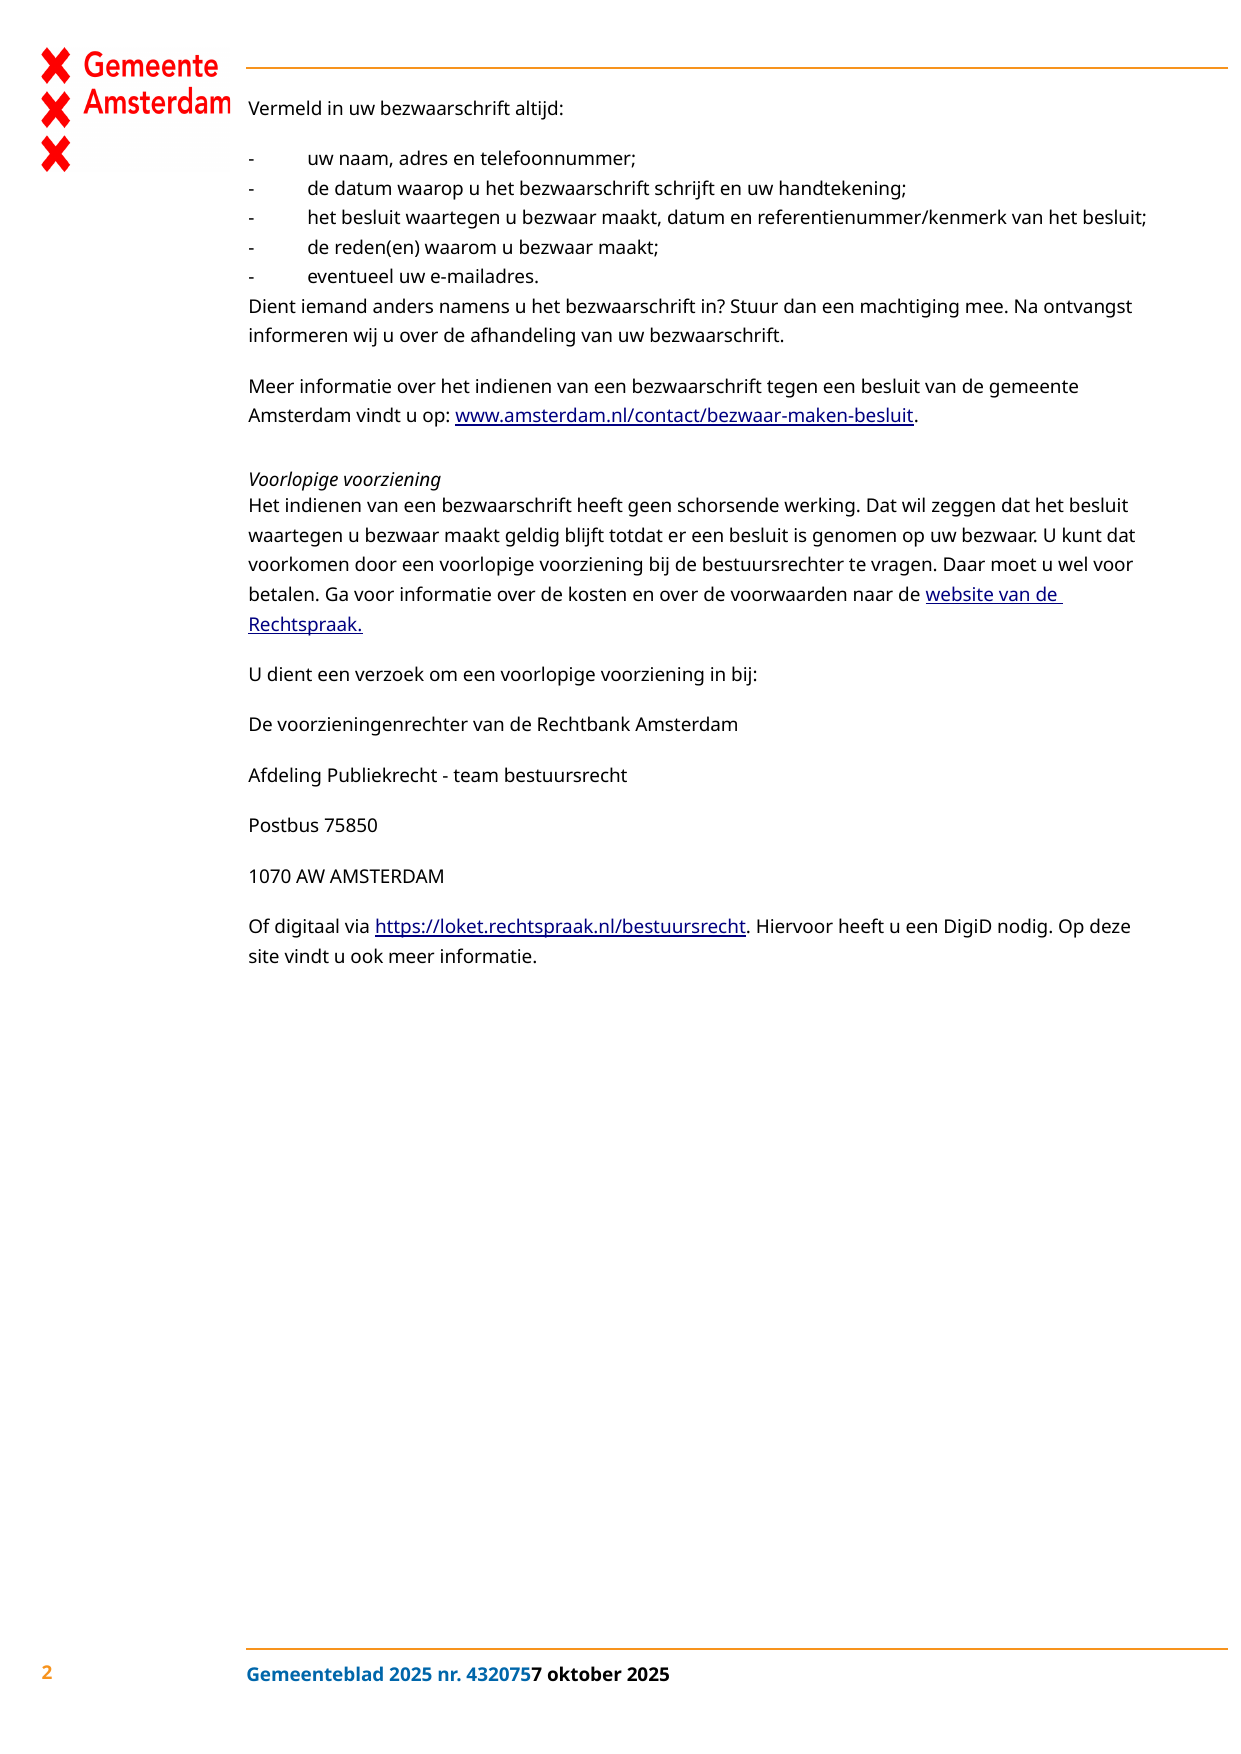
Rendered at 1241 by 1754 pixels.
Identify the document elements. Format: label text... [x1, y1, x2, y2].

text Vermeld in uw bezwaarschrift altijd: [248, 95, 1152, 121]
list eventueel uw e-mailadres. [248, 263, 1152, 289]
text Dient iemand anders namens u het bezwaarschrift in? Stuur dan een machtiging mee. Na ontvangst informeren wij u over de afhandeling van uw bezwaarschrift. [248, 293, 1152, 348]
text Voorlopige voorziening [248, 467, 1152, 492]
text 1070 AW AMSTERDAM [248, 863, 1152, 888]
list de reden(en) waarom u bezwaar maakt; [248, 234, 1152, 260]
text Of digitaal via https://loket.rechtspraak.nl/bestuursrecht. Hiervoor heeft u een DigiD nodig. Op deze site vindt u ook meer informatie. [248, 913, 1152, 968]
list uw naam, adres en telefoonnummer; [248, 145, 1152, 171]
list het besluit waartegen u bezwaar maakt, datum en referentienummer/kenmerk van het besluit; [248, 204, 1152, 230]
text Meer informatie over het indienen van een bezwaarschrift tegen een besluit van de gemeente Amsterdam vindt u op: www.amsterdam.nl/contact/bezwaar-maken-besluit. [248, 373, 1152, 428]
text U dient een verzoek om een voorlopige voorziening in bij: [248, 661, 1152, 687]
list de datum waarop u het bezwaarschrift schrijft en uw handtekening; [248, 175, 1152, 201]
text Postbus 75850 [248, 812, 1152, 838]
picture [41, 47, 231, 172]
text Afdeling Publiekrecht - team bestuursrecht [248, 762, 1152, 788]
text Het indienen van een bezwaarschrift heeft geen schorsende werking. Dat wil zeggen dat het besluit waartegen u bezwaar maakt geldig blijft totdat er een besluit is genomen op uw bezwaar. U kunt dat voorkomen door een voorlopige voorziening bij de bestuursrechter te vragen. Daar moet u wel voor betalen. Ga voor informatie over de kosten en over de voorwaarden naar de website van de Rechtspraak. [248, 492, 1152, 636]
text De voorzieningenrechter van de Rechtbank Amsterdam [248, 712, 1152, 737]
